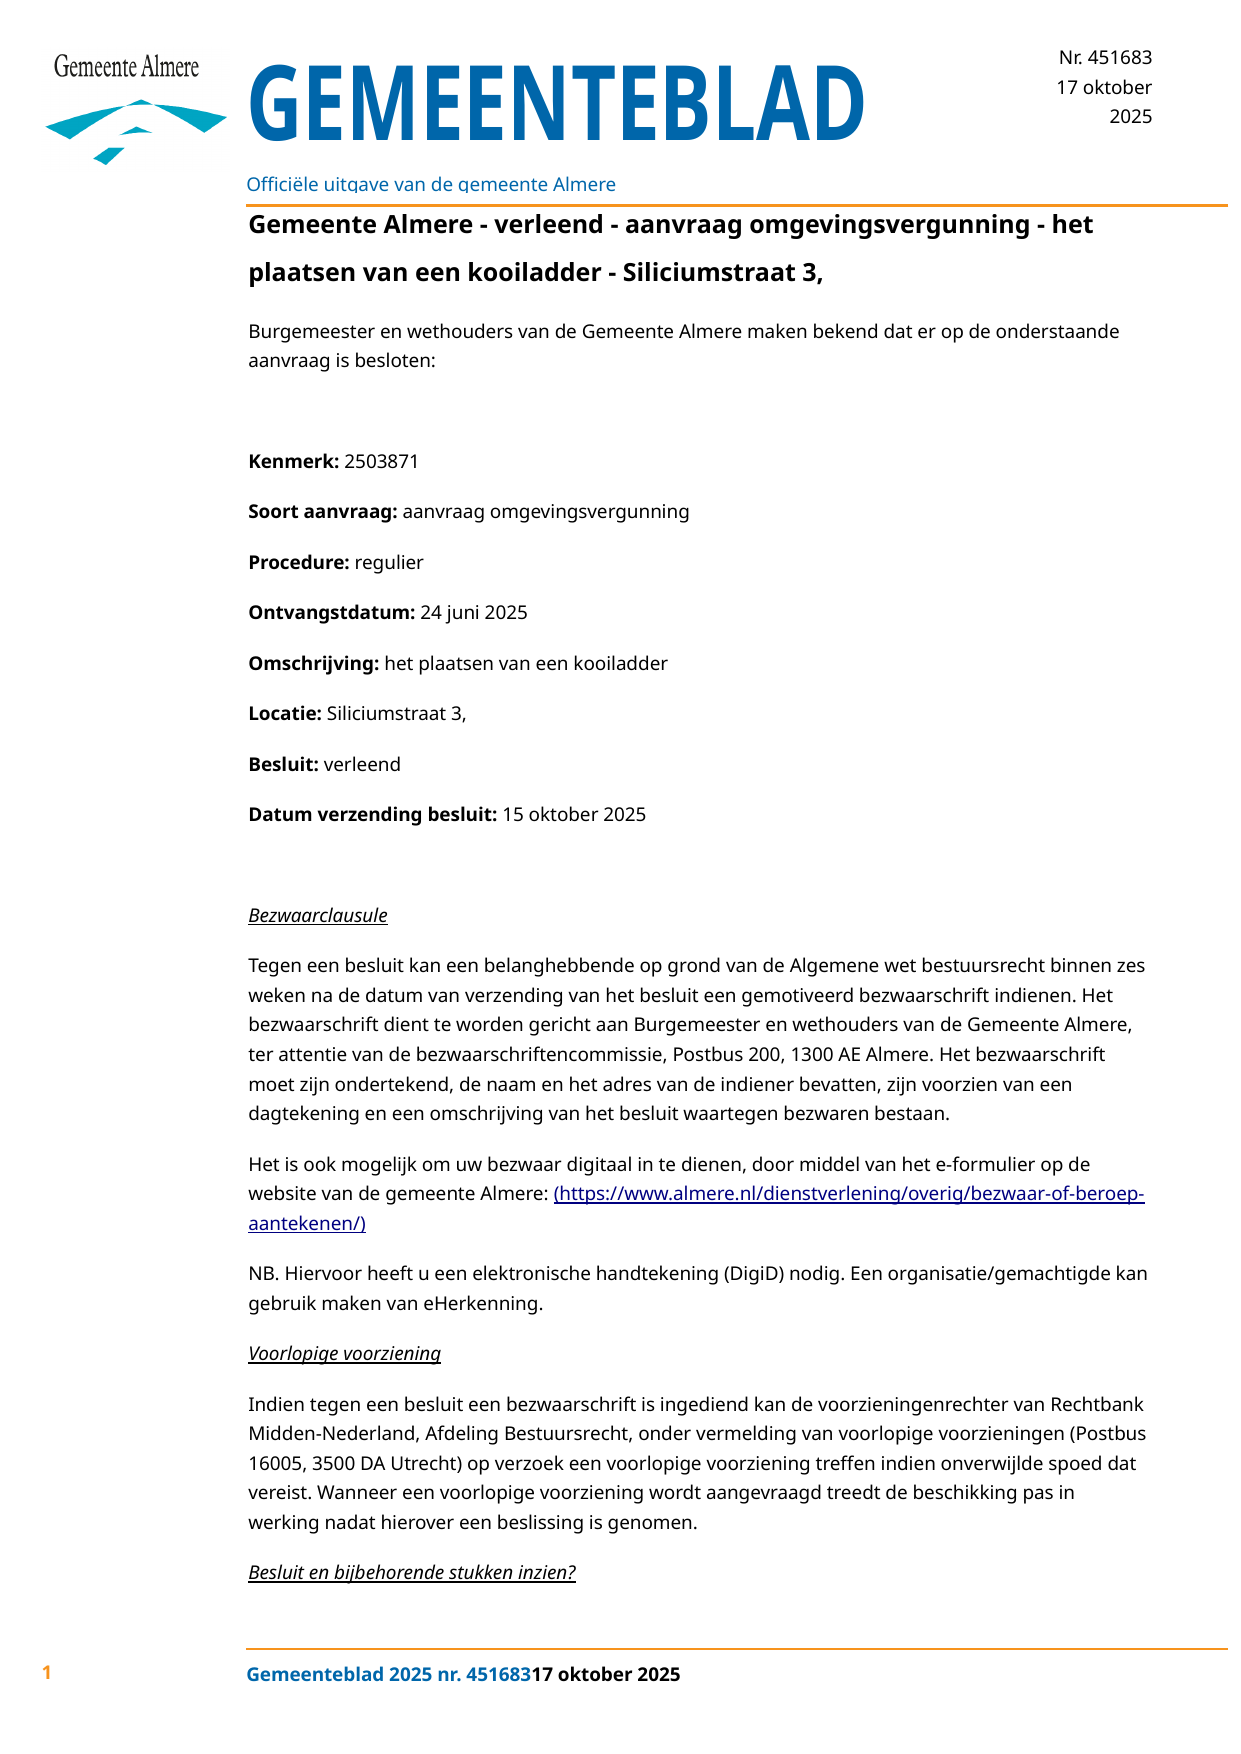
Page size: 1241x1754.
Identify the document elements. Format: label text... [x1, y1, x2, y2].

text Voorlopige voorziening [248, 1340, 1152, 1366]
text NB. Hiervoor heeft u een elektronische handtekening (DigiD) nodig. Een organisatie/gemachtigde kan gebruik maken van eHerkenning. [248, 1260, 1152, 1316]
text Locatie: Siliciumstraat 3, [248, 700, 1152, 726]
text Datum verzending besluit: 15 oktober 2025 [248, 801, 1152, 827]
picture [41, 47, 231, 172]
text Indien tegen een besluit een bezwaarschrift is ingediend kan de voorzieningenrechter van Rechtbank Midden-Nederland, Afdeling Bestuursrecht, onder vermelding van voorlopige voorzieningen (Postbus 16005, 3500 DA Utrecht) op verzoek een voorlopige voorziening treffen indien onverwijlde spoed dat vereist. Wanneer een voorlopige voorziening wordt aangevraagd treedt de beschikking pas in werking nadat hierover een beslissing is genomen. [248, 1391, 1152, 1535]
text Omschrijving: het plaatsen van een kooiladder [248, 650, 1152, 676]
text Ontvangstdatum: 24 juni 2025 [248, 599, 1152, 625]
text Burgemeester en wethouders van de Gemeente Almere maken bekend dat er op de onderstaande aanvraag is besloten: [248, 318, 1152, 373]
text Kenmerk: 2503871 [248, 448, 1152, 474]
text Het is ook mogelijk om uw bezwaar digitaal in te dienen, door middel van het e-formulier op de website van de gemeente Almere: (https://www.almere.nl/dienstverlening/overig/bezwaar-of-beroep-aantekenen/) [248, 1151, 1152, 1236]
text Gemeente Almere - verleend - aanvraag omgevingsvergunning - het plaatsen van een kooiladder - Siliciumstraat 3, [248, 207, 1152, 288]
text Bezwaarclausule [248, 902, 1152, 928]
text Tegen een besluit kan een belanghebbende op grond van de Algemene wet bestuursrecht binnen zes weken na de datum van verzending van het besluit een gemotiveerd bezwaarschrift indienen. Het bezwaarschrift dient te worden gericht aan Burgemeester en wethouders van de Gemeente Almere, ter attentie van de bezwaarschriftencommissie, Postbus 200, 1300 AE Almere. Het bezwaarschrift moet zijn ondertekend, de naam en het adres van de indiener bevatten, zijn voorzien van een dagtekening en een omschrijving van het besluit waartegen bezwaren bestaan. [248, 952, 1152, 1126]
text Procedure: regulier [248, 549, 1152, 575]
text Besluit: verleend [248, 751, 1152, 777]
text Soort aanvraag: aanvraag omgevingsvergunning [248, 499, 1152, 524]
text Besluit en bijbehorende stukken inzien? [248, 1559, 1152, 1585]
